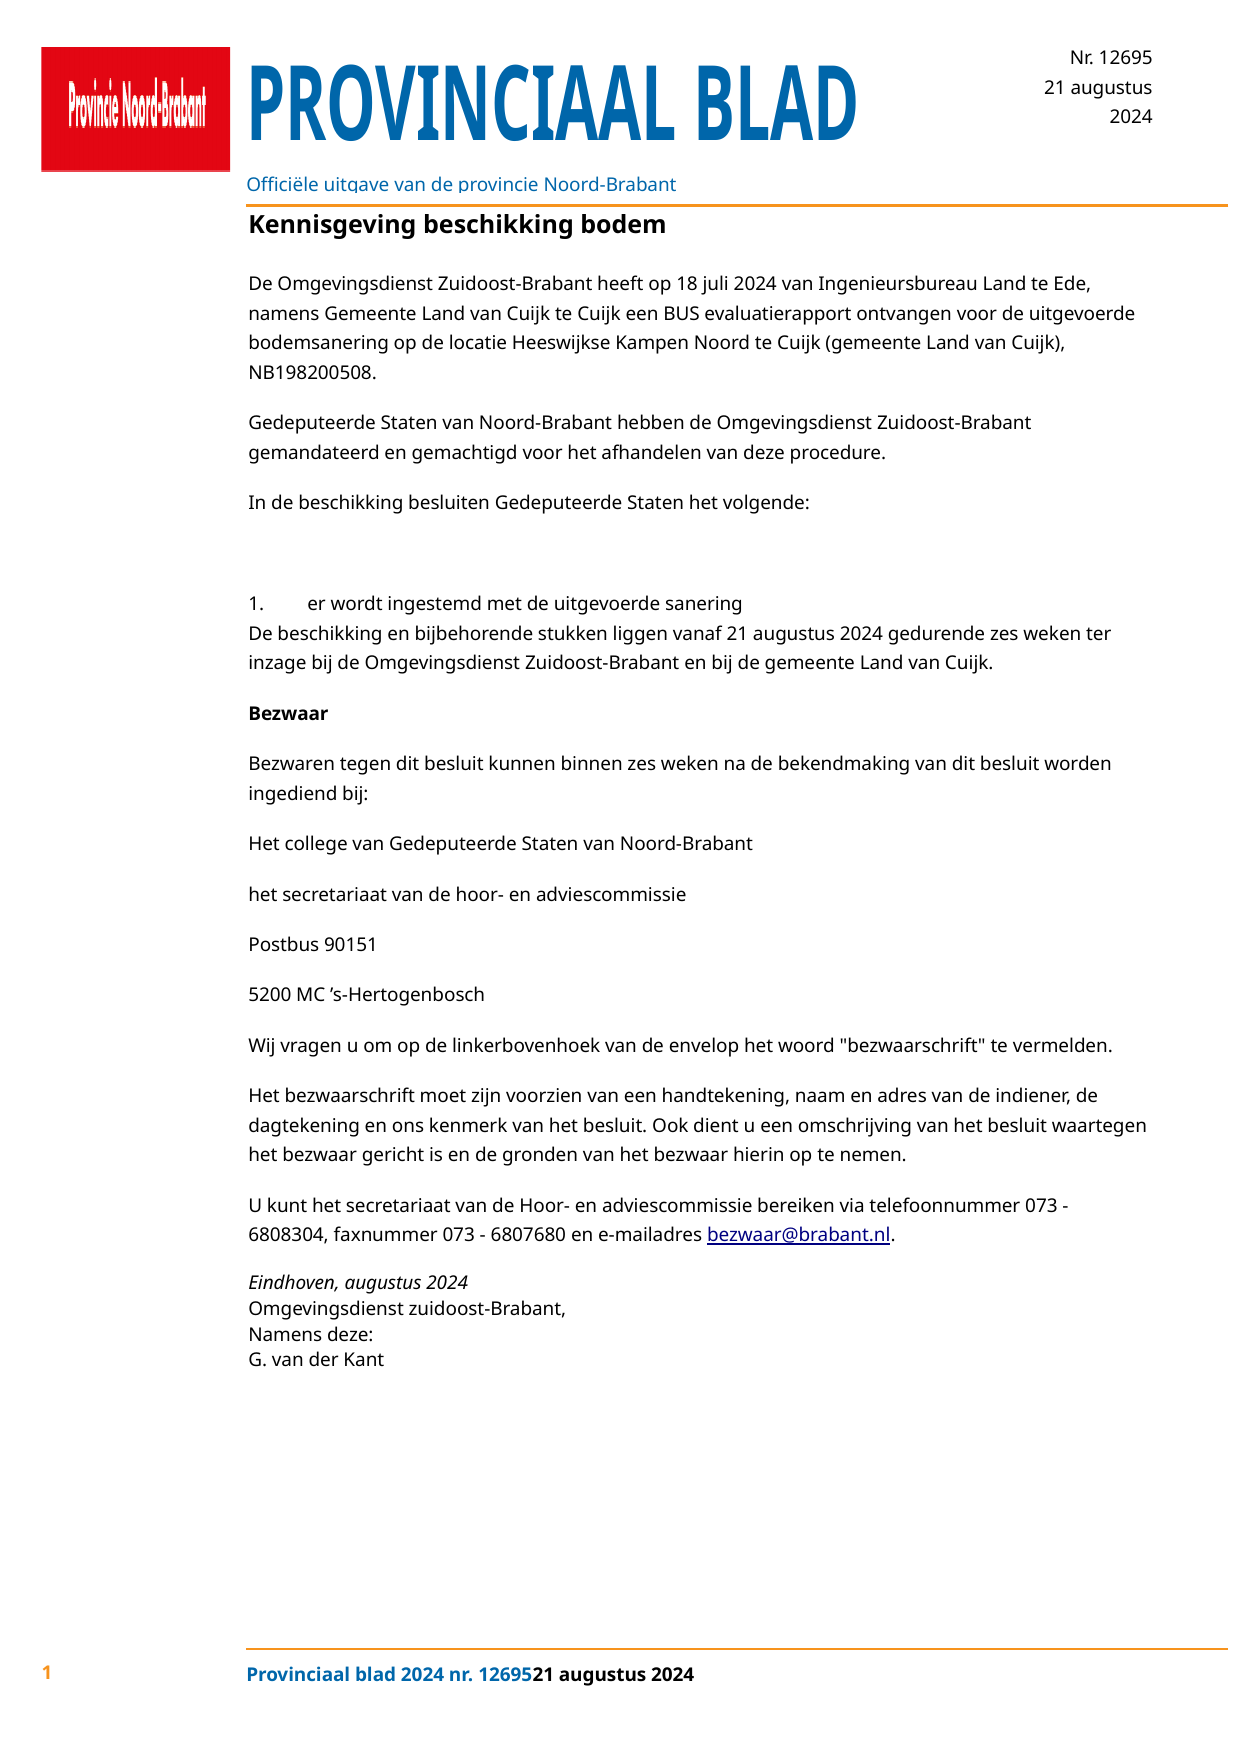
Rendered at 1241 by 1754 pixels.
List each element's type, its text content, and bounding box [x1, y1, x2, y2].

text G. van der Kant [248, 1347, 1152, 1372]
text het secretariaat van de hoor- en adviescommissie [248, 881, 1152, 906]
text Eindhoven, augustus 2024 [248, 1269, 1152, 1295]
text Namens deze: [248, 1321, 1152, 1347]
text Omgevingsdienst zuidoost-Brabant, [248, 1295, 1152, 1321]
text De Omgevingsdienst Zuidoost-Brabant heeft op 18 juli 2024 van Ingenieursbureau Land te Ede, namens Gemeente Land van Cuijk te Cuijk een BUS evaluatierapport ontvangen voor de uitgevoerde bodemsanering op de locatie Heeswijkse Kampen Noord te Cuijk (gemeente Land van Cuijk), NB198200508. [248, 270, 1152, 385]
text Kennisgeving beschikking bodem [248, 207, 1152, 241]
list er wordt ingestemd met de uitgevoerde sanering [248, 590, 1152, 616]
picture [41, 47, 231, 172]
text Postbus 90151 [248, 931, 1152, 957]
text Gedeputeerde Staten van Noord-Brabant hebben de Omgevingsdienst Zuidoost-Brabant gemandateerd en gemachtigd voor het afhandelen van deze procedure. [248, 409, 1152, 465]
text 5200 MC ’s-Hertogenbosch [248, 982, 1152, 1007]
text Wij vragen u om op de linkerbovenhoek van de envelop het woord "bezwaarschrift" te vermelden. [248, 1032, 1152, 1058]
text Het college van Gedeputeerde Staten van Noord-Brabant [248, 830, 1152, 856]
text Het bezwaarschrift moet zijn voorzien van een handtekening, naam en adres van de indiener, de dagtekening en ons kenmerk van het besluit. Ook dient u een omschrijving van het besluit waartegen het bezwaar gericht is en de gronden van het bezwaar hierin op te nemen. [248, 1082, 1152, 1167]
text Bezwaren tegen dit besluit kunnen binnen zes weken na de bekendmaking van dit besluit worden ingediend bij: [248, 750, 1152, 806]
text U kunt het secretariaat van de Hoor- en adviescommissie bereiken via telefoonnummer 073 - 6808304, faxnummer 073 - 6807680 en e-mailadres bezwaar@brabant.nl. [248, 1192, 1152, 1247]
text Bezwaar [248, 700, 1152, 726]
text De beschikking en bijbehorende stukken liggen vanaf 21 augustus 2024 gedurende zes weken ter inzage bij de Omgevingsdienst Zuidoost-Brabant en bij de gemeente Land van Cuijk. [248, 620, 1152, 675]
text In de beschikking besluiten Gedeputeerde Staten het volgende: [248, 489, 1152, 515]
